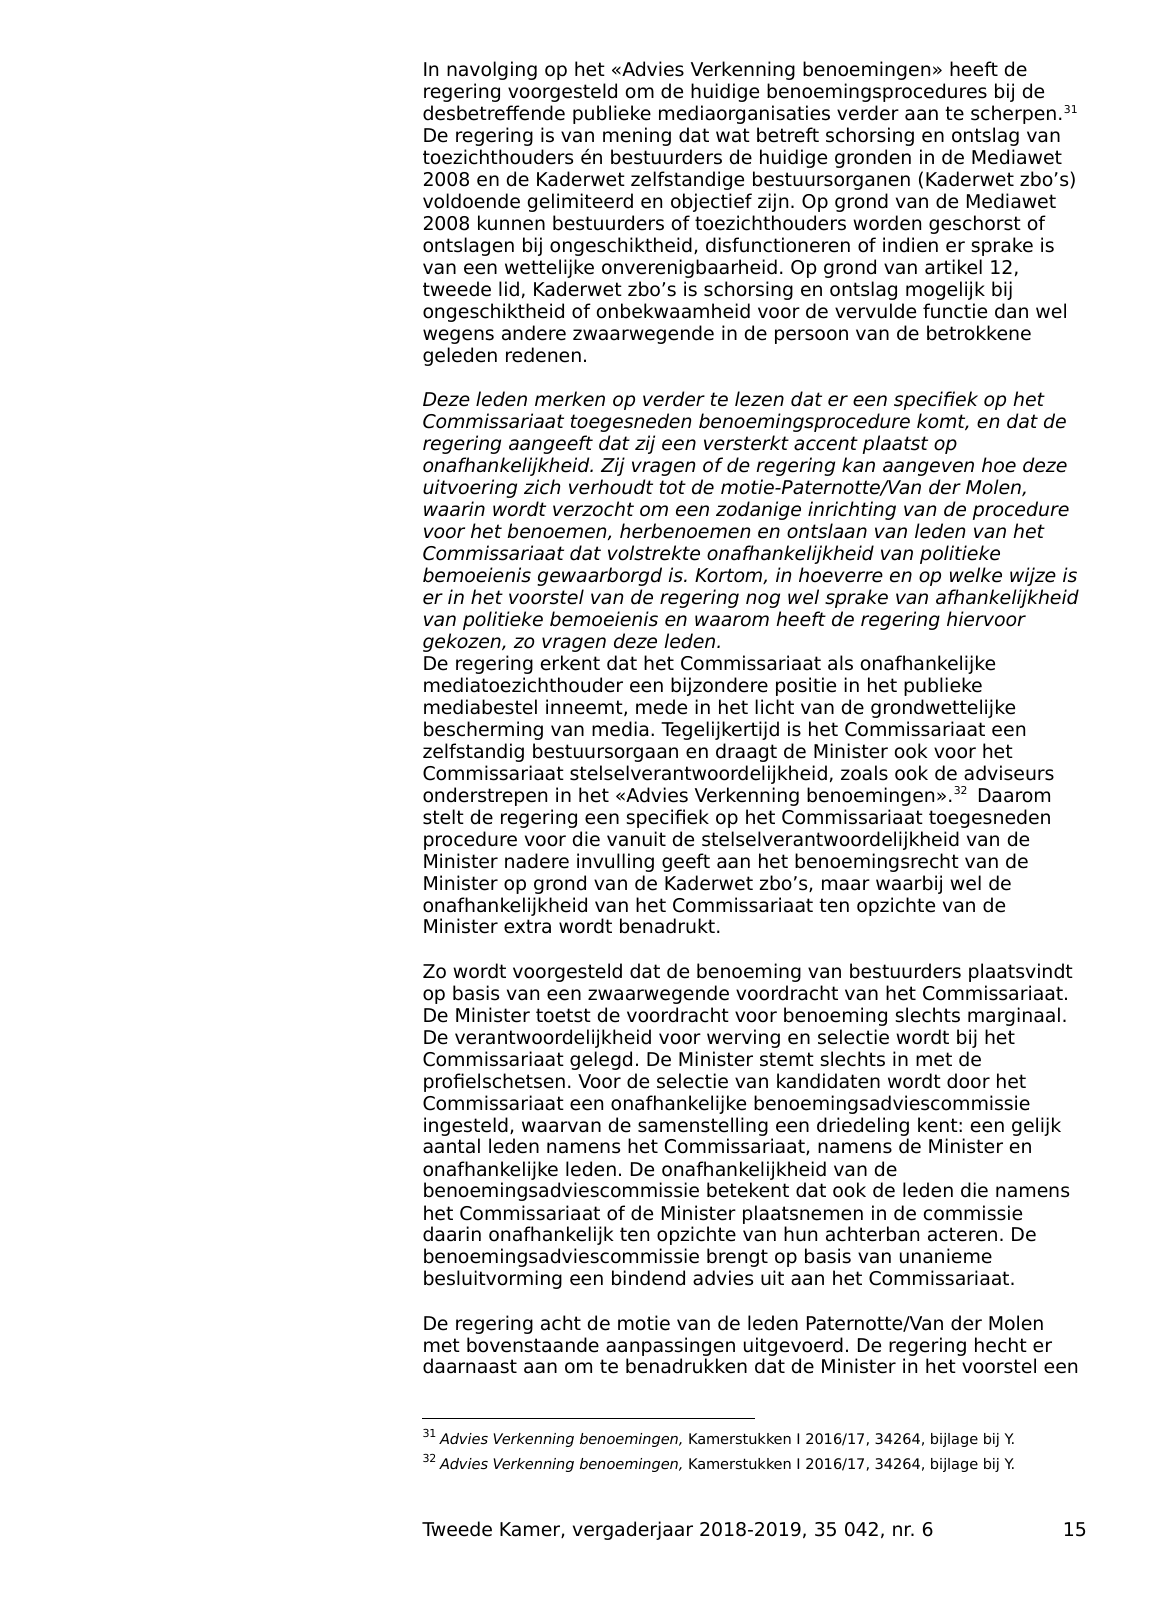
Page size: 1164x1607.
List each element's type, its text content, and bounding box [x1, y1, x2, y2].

text Deze leden merken op verder te lezen dat er een specifiek op het Commissariaat toegesneden benoemingsprocedure komt, en dat de regering aangeeft dat zij een versterkt accent plaatst op onafhankelijkheid. Zij vragen of de regering kan aangeven hoe deze uitvoering zich verhoudt tot de motie-Paternotte/Van der Molen, waarin wordt verzocht om een zodanige inrichting van de procedure voor het benoemen, herbenoemen en ontslaan van leden van het Commissariaat dat volstrekte onafhankelijkheid van politieke bemoeienis gewaarborgd is. Kortom, in hoeverre en op welke wijze is er in het voorstel van de regering nog wel sprake van afhankelijkheid van politieke bemoeienis en waarom heeft de regering hiervoor gekozen, zo vragen deze leden. [422, 389, 1087, 653]
text Advies Verkenning benoemingen, Kamerstukken I 2016/17, 34264, bijlage bij Y. [422, 1452, 1087, 1474]
text Zo wordt voorgesteld dat de benoeming van bestuurders plaatsvindt op basis van een zwaarwegende voordracht van het Commissariaat. De Minister toetst de voordracht voor benoeming slechts marginaal. De verantwoordelijkheid voor werving en selectie wordt bij het Commissariaat gelegd. De Minister stemt slechts in met de profielschetsen. Voor de selectie van kandidaten wordt door het Commissariaat een onafhankelijke benoemingsadviescommissie ingesteld, waarvan de samenstelling een driedeling kent: een gelijk aantal leden namens het Commissariaat, namens de Minister en onafhankelijke leden. De onafhankelijkheid van de benoemingsadviescommissie betekent dat ook de leden die namens het Commissariaat of de Minister plaatsnemen in de commissie daarin onafhankelijk ten opzichte van hun achterban acteren. De benoemingsadviescommissie brengt op basis van unanieme besluitvorming een bindend advies uit aan het Commissariaat. [422, 961, 1087, 1290]
text De regering acht de motie van de leden Paternotte/Van der Molen met bovenstaande aanpassingen uitgevoerd. De regering hecht er daarnaast aan om te benadrukken dat de Minister in het voorstel een [422, 1312, 1087, 1378]
text De regering erkent dat het Commissariaat als onafhankelijke mediatoezichthouder een bijzondere positie in het publieke mediabestel inneemt, mede in het licht van de grondwettelijke bescherming van media. Tegelijkertijd is het Commissariaat een zelfstandig bestuursorgaan en draagt de Minister ook voor het Commissariaat stelselverantwoordelijkheid, zoals ook de adviseurs onderstrepen in het «Advies Verkenning benoemingen». Daarom stelt de regering een specifiek op het Commissariaat toegesneden procedure voor die vanuit de stelselverantwoordelijkheid van de Minister nadere invulling geeft aan het benoemingsrecht van de Minister op grond van de Kaderwet zbo’s, maar waarbij wel de onafhankelijkheid van het Commissariaat ten opzichte van de Minister extra wordt benadrukt. [422, 653, 1087, 938]
text In navolging op het «Advies Verkenning benoemingen» heeft de regering voorgesteld om de huidige benoemingsprocedures bij de desbetreffende publieke mediaorganisaties verder aan te scherpen. De regering is van mening dat wat betreft schorsing en ontslag van toezichthouders én bestuurders de huidige gronden in de Mediawet 2008 en de Kaderwet zelfstandige bestuursorganen (Kaderwet zbo’s) voldoende gelimiteerd en objectief zijn. Op grond van de Mediawet 2008 kunnen bestuurders of toezichthouders worden geschorst of ontslagen bij ongeschiktheid, disfunctioneren of indien er sprake is van een wettelijke onverenigbaarheid. Op grond van artikel 12, tweede lid, Kaderwet zbo’s is schorsing en ontslag mogelijk bij ongeschiktheid of onbekwaamheid voor de vervulde functie dan wel wegens andere zwaarwegende in de persoon van de betrokkene geleden redenen. [422, 59, 1087, 367]
text Advies Verkenning benoemingen, Kamerstukken I 2016/17, 34264, bijlage bij Y. [422, 1427, 1087, 1449]
